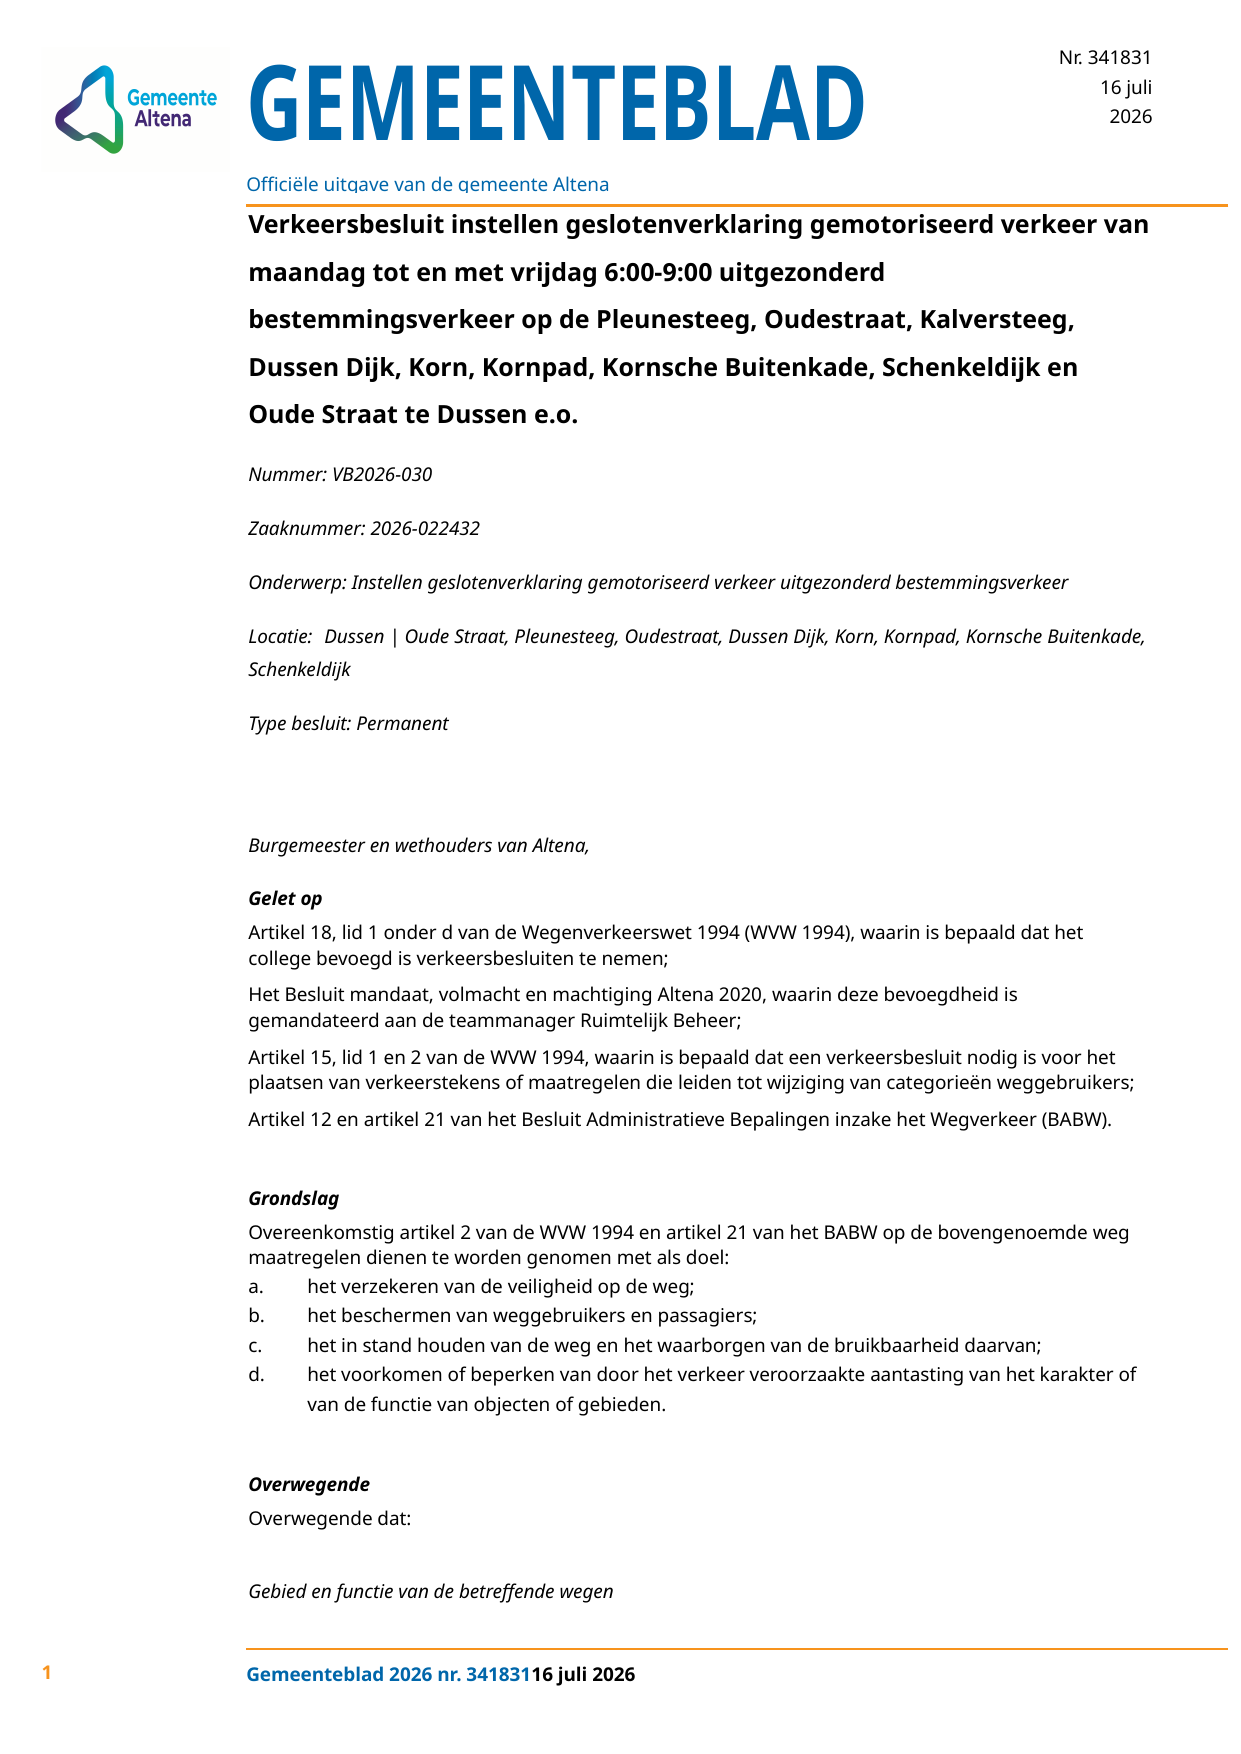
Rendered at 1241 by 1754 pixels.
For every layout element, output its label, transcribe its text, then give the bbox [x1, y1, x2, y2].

text Artikel 18, lid 1 onder d van de Wegenverkeerswet 1994 (WVW 1994), waarin is bepaald dat het college bevoegd is verkeersbesluiten te nemen; [248, 919, 1152, 971]
text Gebied en functie van de betreffende wegen [248, 1578, 1152, 1604]
text Verkeersbesluit instellen geslotenverklaring gemotoriseerd verkeer van maandag tot en met vrijdag 6:00-9:00 uitgezonderd bestemmingsverkeer op de Pleunesteeg, Oudestraat, Kalversteeg, Dussen Dijk, Korn, Kornpad, Kornsche Buitenkade, Schenkeldijk en Oude Straat te Dussen e.o. [248, 207, 1152, 431]
list het beschermen van weggebruikers en passagiers; [248, 1302, 1152, 1328]
text Zaaknummer: 2026-022432 [248, 515, 1152, 541]
text Grondslag [248, 1185, 1152, 1211]
picture [41, 47, 231, 172]
text Overwegende dat: [248, 1505, 1152, 1531]
text Locatie: Dussen | Oude Straat, Pleunesteeg, Oudestraat, Dussen Dijk, Korn, Kornpad, Kornsche Buitenkade, Schenkeldijk [248, 623, 1152, 682]
text Type besluit: Permanent [248, 710, 1152, 736]
text Artikel 12 en artikel 21 van het Besluit Administratieve Bepalingen inzake het Wegverkeer (BABW). [248, 1106, 1152, 1132]
text Burgemeester en wethouders van Altena, [248, 832, 1152, 858]
text Nummer: VB2026-030 [248, 461, 1152, 486]
text Artikel 15, lid 1 en 2 van de WVW 1994, waarin is bepaald dat een verkeersbesluit nodig is voor het plaatsen van verkeerstekens of maatregelen die leiden tot wijziging van categorieën weggebruikers; [248, 1044, 1152, 1095]
text Overeenkomstig artikel 2 van de WVW 1994 en artikel 21 van het BABW op de bovengenoemde weg maatregelen dienen te worden genomen met als doel: [248, 1219, 1152, 1270]
text Het Besluit mandaat, volmacht en machtiging Altena 2020, waarin deze bevoegdheid is gemandateerd aan de teammanager Ruimtelijk Beheer; [248, 981, 1152, 1033]
list het verzekeren van de veiligheid op de weg; [248, 1273, 1152, 1299]
text Gelet op [248, 885, 1152, 911]
text Overwegende [248, 1471, 1152, 1497]
text Onderwerp: Instellen geslotenverklaring gemotoriseerd verkeer uitgezonderd bestemmingsverkeer [248, 569, 1152, 594]
list het voorkomen of beperken van door het verkeer veroorzaakte aantasting van het karakter of van de functie van objecten of gebieden. [248, 1362, 1152, 1417]
list het in stand houden van de weg en het waarborgen van de bruikbaarheid daarvan; [248, 1332, 1152, 1358]
